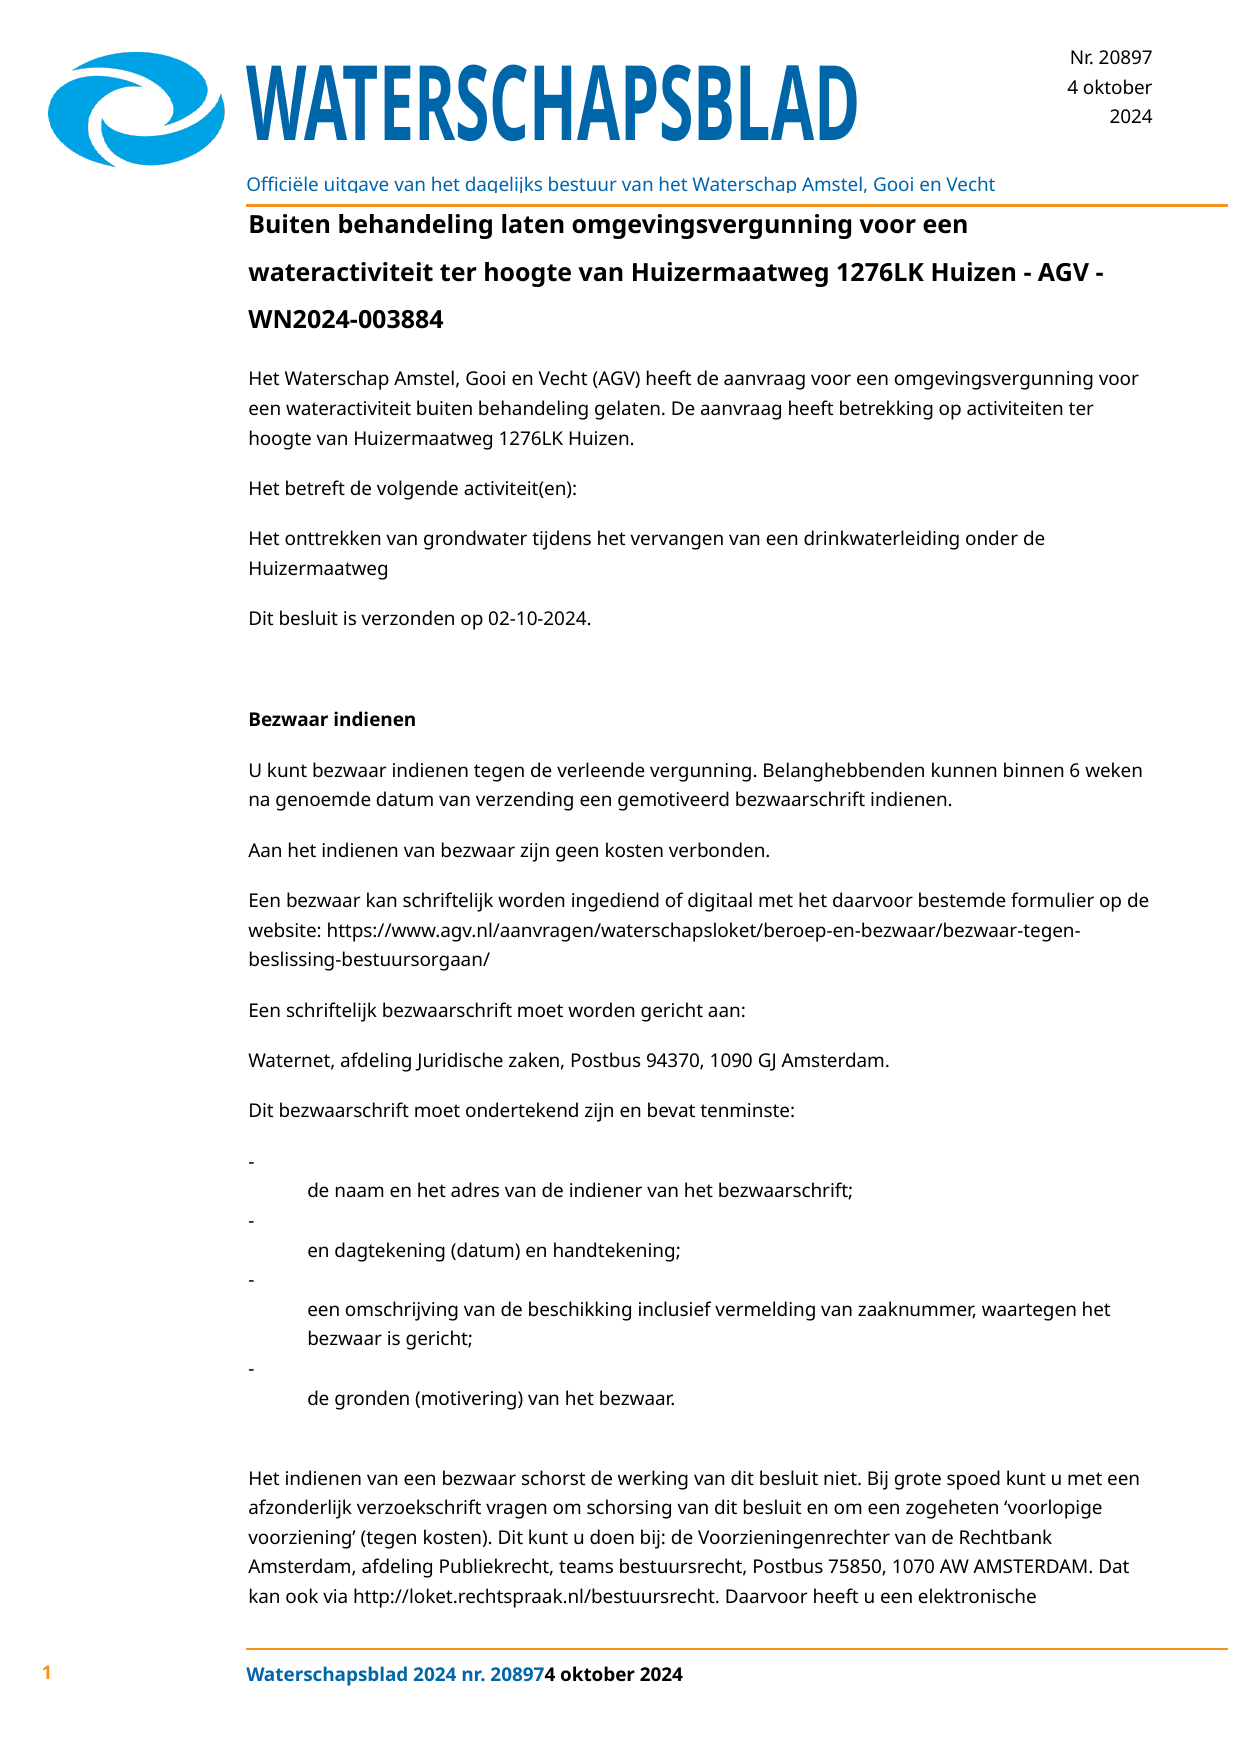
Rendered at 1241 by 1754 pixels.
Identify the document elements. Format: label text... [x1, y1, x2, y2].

text Bezwaar indienen [248, 706, 1152, 732]
list een omschrijving van de beschikking inclusief vermelding van zaaknummer, waartegen het bezwaar is gericht; [248, 1296, 1152, 1351]
picture [41, 47, 231, 172]
text Het onttrekken van grondwater tijdens het vervangen van een drinkwaterleiding onder de Huizermaatweg [248, 526, 1152, 581]
text Waternet, afdeling Juridische zaken, Postbus 94370, 1090 GJ Amsterdam. [248, 1047, 1152, 1073]
text Het indienen van een bezwaar schorst de werking van dit besluit niet. Bij grote spoed kunt u met een afzonderlijk verzoekschrift vragen om schorsing van dit besluit en om een zogeheten ‘voorlopige voorziening’ (tegen kosten). Dit kunt u doen bij: de Voorzieningenrechter van de Rechtbank Amsterdam, afdeling Publiekrecht, teams bestuursrecht, Postbus 75850, 1070 AW AMSTERDAM. Dat kan ook via http://loket.rechtspraak.nl/bestuursrecht. Daarvoor heeft u een elektronische [248, 1465, 1152, 1609]
text Het Waterschap Amstel, Gooi en Vecht (AGV) heeft de aanvraag voor een omgevingsvergunning voor een wateractiviteit buiten behandeling gelaten. De aanvraag heeft betrekking op activiteiten ter hoogte van Huizermaatweg 1276LK Huizen. [248, 366, 1152, 450]
list de gronden (motivering) van het bezwaar. [248, 1385, 1152, 1410]
text Een bezwaar kan schriftelijk worden ingediend of digitaal met het daarvoor bestemde formulier op de website: https://www.agv.nl/aanvragen/waterschapsloket/beroep-en-bezwaar/bezwaar-tegen-beslissing-bestuursorgaan/ [248, 887, 1152, 972]
text Het betreft de volgende activiteit(en): [248, 475, 1152, 501]
text Een schriftelijk bezwaarschrift moet worden gericht aan: [248, 997, 1152, 1022]
text Dit bezwaarschrift moet ondertekend zijn en bevat tenminste: [248, 1098, 1152, 1123]
text U kunt bezwaar indienen tegen de verleende vergunning. Belanghebbenden kunnen binnen 6 weken na genoemde datum van verzending een gemotiveerd bezwaarschrift indienen. [248, 757, 1152, 812]
list en dagtekening (datum) en handtekening; [248, 1237, 1152, 1262]
text Buiten behandeling laten omgevingsvergunning voor een wateractiviteit ter hoogte van Huizermaatweg 1276LK Huizen - AGV - WN2024-003884 [248, 207, 1152, 336]
text Aan het indienen van bezwaar zijn geen kosten verbonden. [248, 837, 1152, 862]
list de naam en het adres van de indiener van het bezwaarschrift; [248, 1178, 1152, 1203]
text Dit besluit is verzonden op 02-10-2024. [248, 606, 1152, 631]
